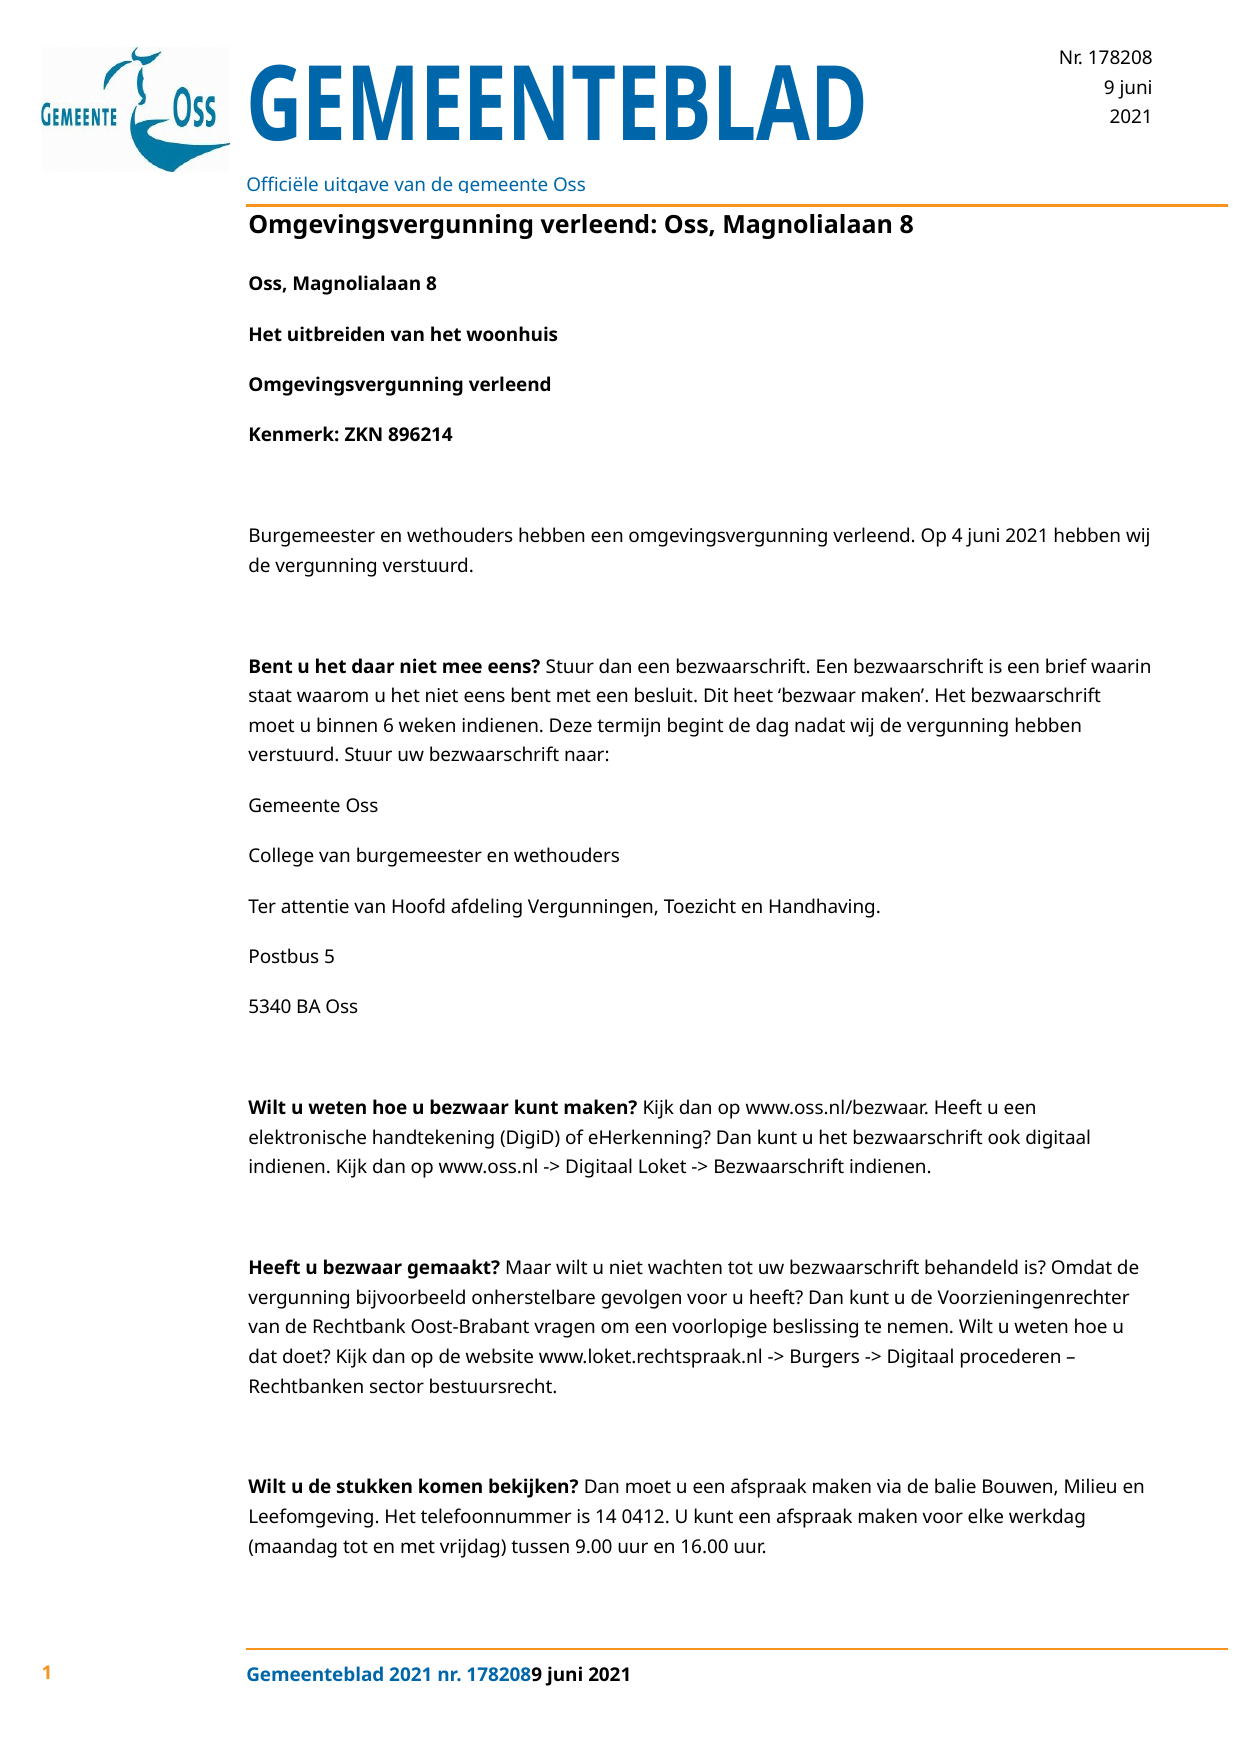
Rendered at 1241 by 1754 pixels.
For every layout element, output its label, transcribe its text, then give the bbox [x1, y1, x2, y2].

picture [41, 47, 231, 172]
text Kenmerk: ZKN 896214 [248, 422, 1152, 447]
text Wilt u weten hoe u bezwaar kunt maken? Kijk dan op www.oss.nl/bezwaar. Heeft u een elektronische handtekening (DigiD) of eHerkenning? Dan kunt u het bezwaarschrift ook digitaal indienen. Kijk dan op www.oss.nl -> Digitaal Loket -> Bezwaarschrift indienen. [248, 1094, 1152, 1179]
text Postbus 5 [248, 943, 1152, 969]
text Ter attentie van Hoofd afdeling Vergunningen, Toezicht en Handhaving. [248, 893, 1152, 918]
text Burgemeester en wethouders hebben een omgevingsvergunning verleend. Op 4 juni 2021 hebben wij de vergunning verstuurd. [248, 522, 1152, 578]
text Oss, Magnolialaan 8 [248, 270, 1152, 296]
text Omgevingsvergunning verleend [248, 371, 1152, 397]
text Het uitbreiden van het woonhuis [248, 321, 1152, 346]
text College van burgemeester en wethouders [248, 842, 1152, 868]
text Wilt u de stukken komen bekijken? Dan moet u een afspraak maken via de balie Bouwen, Milieu en Leefomgeving. Het telefoonnummer is 14 0412. U kunt een afspraak maken voor elke werkdag (maandag tot en met vrijdag) tussen 9.00 uur en 16.00 uur. [248, 1474, 1152, 1558]
text Bent u het daar niet mee eens? Stuur dan een bezwaarschrift. Een bezwaarschrift is een brief waarin staat waarom u het niet eens bent met een besluit. Dit heet ‘bezwaar maken’. Het bezwaarschrift moet u binnen 6 weken indienen. Deze termijn begint de dag nadat wij de vergunning hebben verstuurd. Stuur uw bezwaarschrift naar: [248, 653, 1152, 767]
text Omgevingsvergunning verleend: Oss, Magnolialaan 8 [248, 207, 1152, 241]
text 5340 BA Oss [248, 994, 1152, 1019]
text Gemeente Oss [248, 792, 1152, 818]
text Heeft u bezwaar gemaakt? Maar wilt u niet wachten tot uw bezwaarschrift behandeld is? Omdat de vergunning bijvoorbeeld onherstelbare gevolgen voor u heeft? Dan kunt u de Voorzieningenrechter van de Rechtbank Oost-Brabant vragen om een voorlopige beslissing te nemen. Wilt u weten hoe u dat doet? Kijk dan op de website www.loket.rechtspraak.nl -> Burgers -> Digitaal procederen – Rechtbanken sector bestuursrecht. [248, 1254, 1152, 1398]
